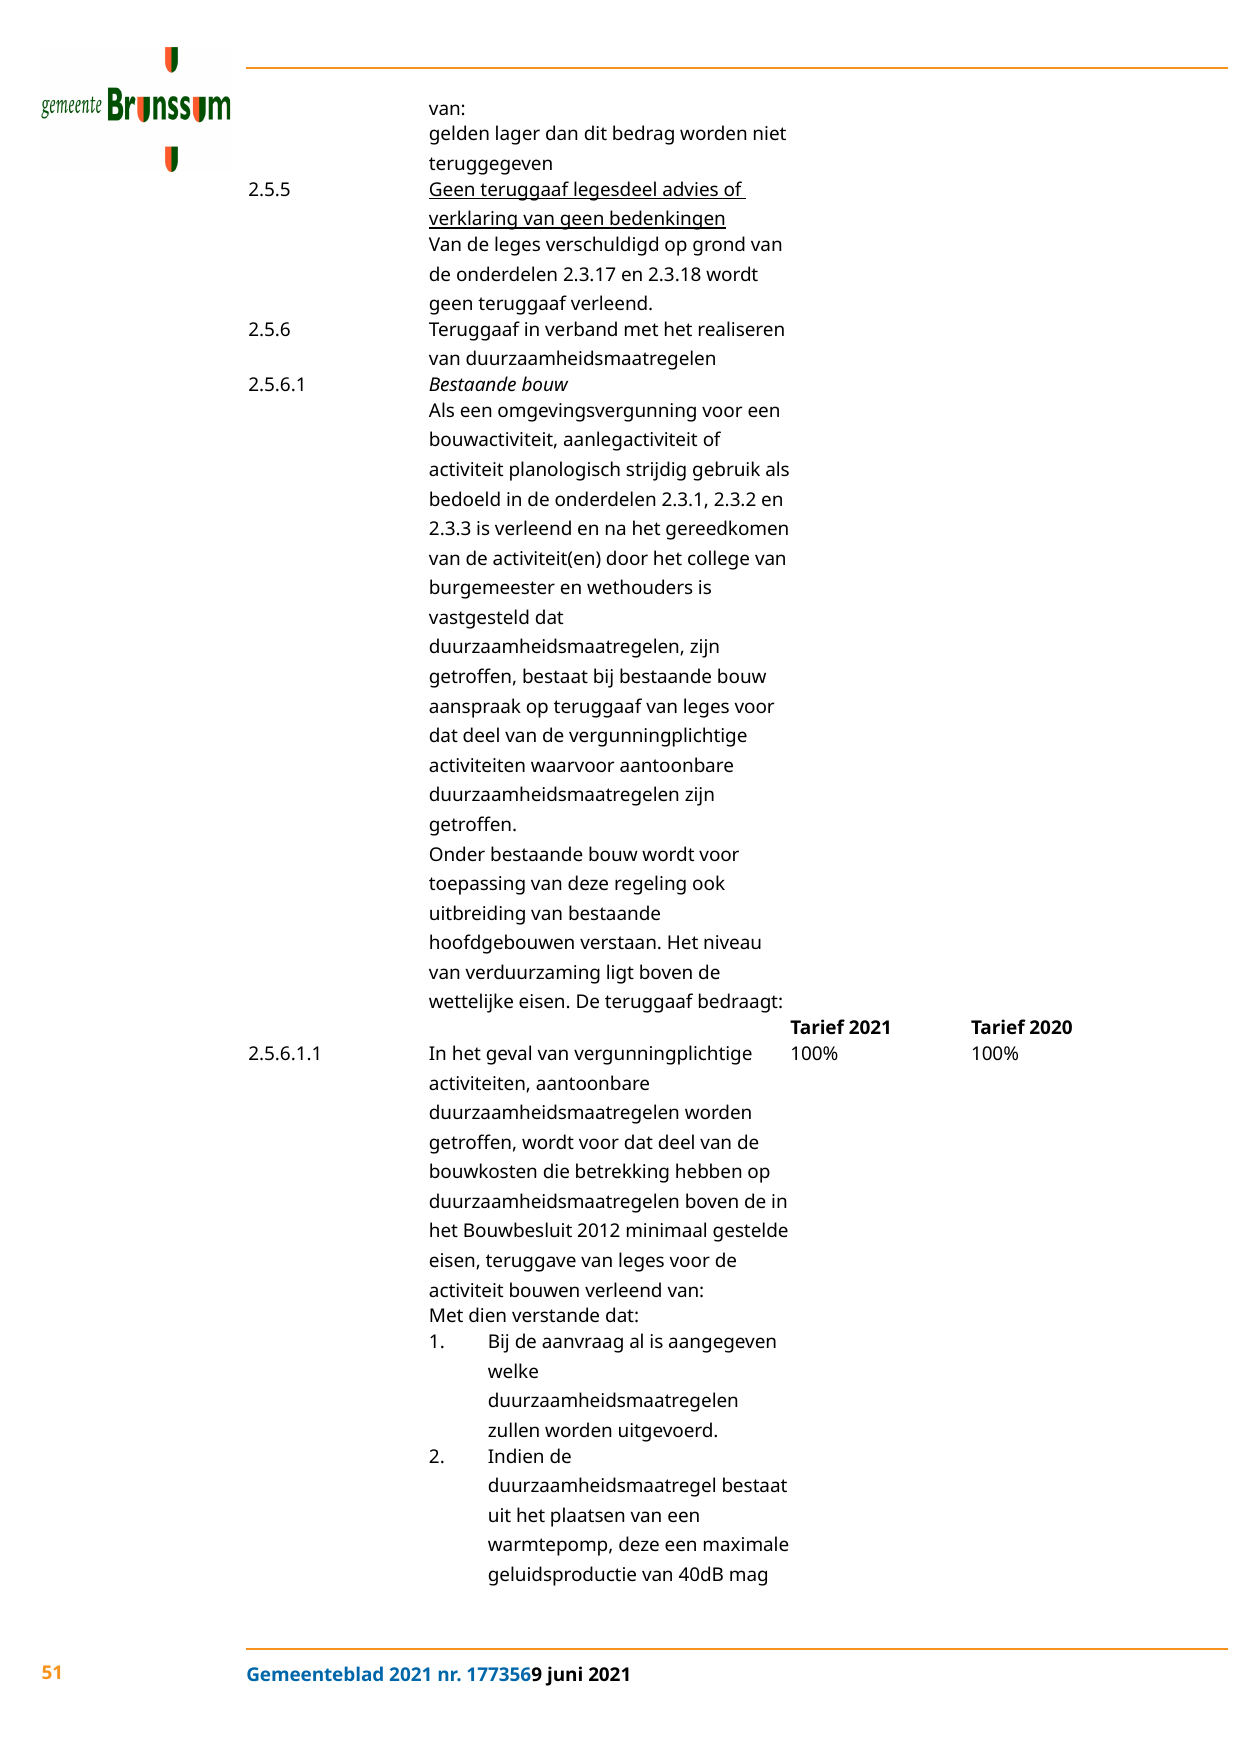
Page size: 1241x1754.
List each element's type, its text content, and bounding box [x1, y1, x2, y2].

table_cell [971, 95, 1152, 121]
table_cell 2.5.6.1.1 [248, 1040, 429, 1303]
table_cell Bij de aanvraag al is aangegeven welke duurzaamheidsmaatregelen zullen worden uitgevoerd. [429, 1328, 790, 1443]
table_cell [790, 1303, 971, 1328]
table_cell [790, 1443, 971, 1587]
table_cell [790, 95, 971, 121]
table_cell [790, 1328, 971, 1443]
table_cell In het geval van vergunningplichtige activiteiten, aantoonbare duurzaamheidsmaatregelen worden getroffen, wordt voor dat deel van de bouwkosten die betrekking hebben op duurzaamheidsmaatregelen boven de in het Bouwbesluit 2012 minimaal gestelde eisen, teruggave van leges voor de activiteit bouwen verleend van: [429, 1040, 790, 1303]
table_cell [790, 371, 971, 397]
table_cell [971, 176, 1152, 231]
table_cell [971, 1303, 1152, 1328]
table_cell 100% [971, 1040, 1152, 1303]
table_cell Als een omgevingsvergunning voor een bouwactiviteit, aanlegactiviteit of activiteit planologisch strijdig gebruik als bedoeld in de onderdelen 2.3.1, 2.3.2 en 2.3.3 is verleend en na het gereedkomen van de activiteit(en) door het college van burgemeester en wethouders is vastgesteld dat duurzaamheidsmaatregelen, zijn getroffen, bestaat bij bestaande bouw aanspraak op teruggaaf van leges voor dat deel van de vergunningplichtige activiteiten waarvoor aantoonbare duurzaamheidsmaatregelen zijn getroffen. Onder bestaande bouw wordt voor toepassing van deze regeling ook uitbreiding van bestaande hoofdgebouwen verstaan. Het niveau van verduurzaming ligt boven de wettelijke eisen. De teruggaaf bedraagt: [429, 397, 790, 1014]
table_cell [790, 316, 971, 371]
table_cell Tarief 2021 [790, 1015, 971, 1040]
table_cell Indien de duurzaamheidsmaatregel bestaat uit het plaatsen van een warmtepomp, deze een maximale geluidsproductie van 40dB mag [429, 1443, 790, 1587]
table_cell 2.5.6.1 [248, 371, 429, 397]
table_cell Tarief 2020 [971, 1015, 1152, 1040]
table_cell 2.5.6 [248, 316, 429, 371]
table_cell [429, 1015, 790, 1040]
table_cell Van de leges verschuldigd op grond van de onderdelen 2.3.17 en 2.3.18 wordt geen teruggaaf verleend. [429, 231, 790, 316]
picture [41, 47, 231, 172]
table_cell Met dien verstande dat: [429, 1303, 790, 1328]
table_cell [790, 121, 971, 176]
table_cell [971, 316, 1152, 371]
table_cell [248, 397, 429, 1014]
table_cell [248, 1443, 429, 1587]
table_cell [971, 397, 1152, 1014]
table_cell [248, 1303, 429, 1328]
table_cell Geen teruggaaf legesdeel advies of verklaring van geen bedenkingen [429, 176, 790, 231]
table_cell [971, 1443, 1152, 1587]
table_cell gelden lager dan dit bedrag worden niet teruggegeven [429, 121, 790, 176]
table_cell [971, 231, 1152, 316]
table_cell 2.5.5 [248, 176, 429, 231]
table_cell Teruggaaf in verband met het realiseren van duurzaamheidsmaatregelen [429, 316, 790, 371]
table_cell [248, 1015, 429, 1040]
table_cell [248, 95, 429, 121]
table_cell [971, 121, 1152, 176]
table_cell [248, 1328, 429, 1443]
table_cell 100% [790, 1040, 971, 1303]
table_cell [971, 371, 1152, 397]
table_cell van: [429, 95, 790, 121]
table_cell [790, 231, 971, 316]
table_cell [248, 231, 429, 316]
table_cell [971, 1328, 1152, 1443]
table_cell [248, 121, 429, 176]
table_cell Bestaande bouw [429, 371, 790, 397]
table_cell [790, 397, 971, 1014]
table_cell [790, 176, 971, 231]
